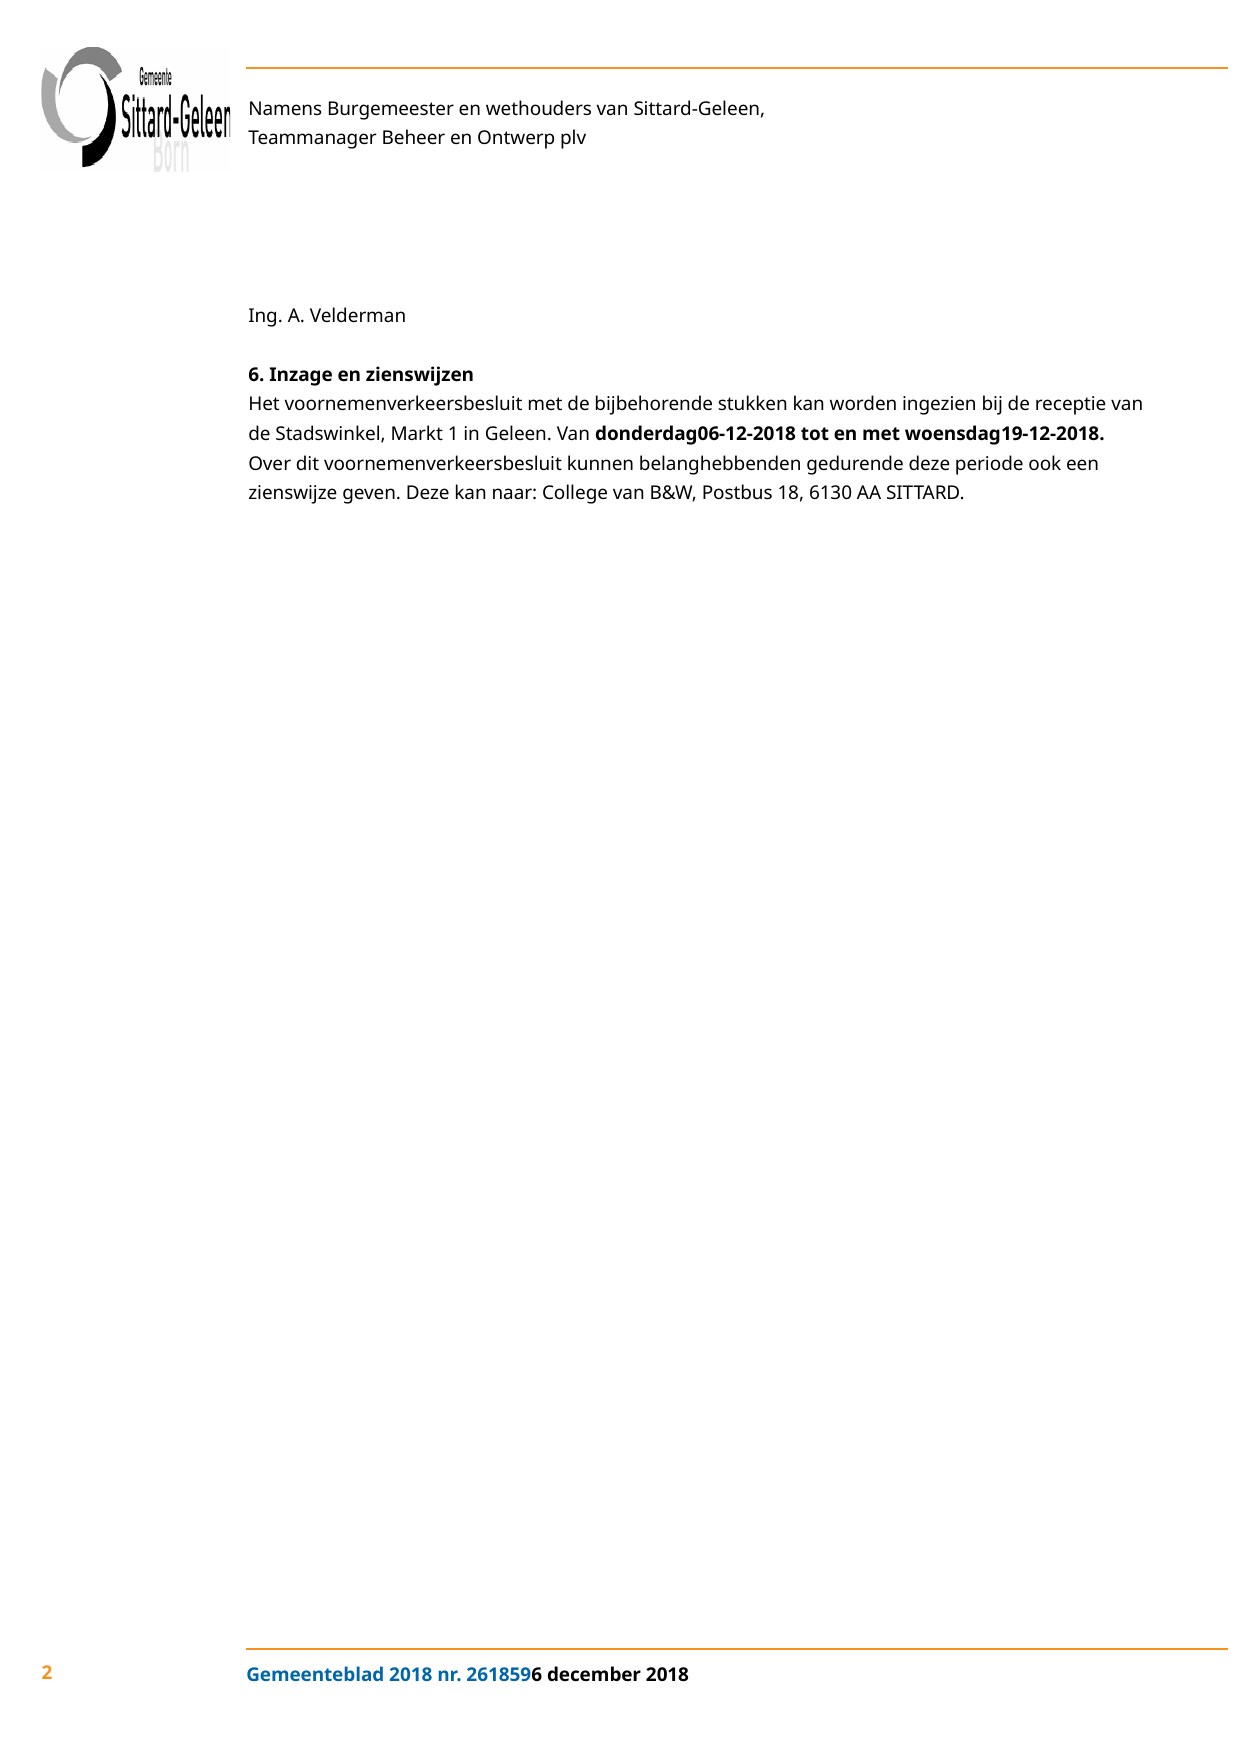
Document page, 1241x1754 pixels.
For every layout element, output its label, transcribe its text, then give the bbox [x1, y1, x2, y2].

text Teammanager Beheer en Ontwerp plv [248, 124, 1152, 150]
picture [41, 47, 231, 172]
text 6. Inzage en zienswijzen [248, 361, 1152, 387]
text Het voornemenverkeersbesluit met de bijbehorende stukken kan worden ingezien bij de receptie van de Stadswinkel, Markt 1 in Geleen. Van donderdag06-12-2018 tot en met woensdag19-12-2018. Over dit voornemenverkeersbesluit kunnen belanghebbenden gedurende deze periode ook een zienswijze geven. Deze kan naar: College van B&W, Postbus 18, 6130 AA SITTARD. [248, 391, 1152, 505]
text Namens Burgemeester en wethouders van Sittard-Geleen, [248, 95, 1152, 121]
text Ing. A. Velderman [248, 302, 1152, 328]
